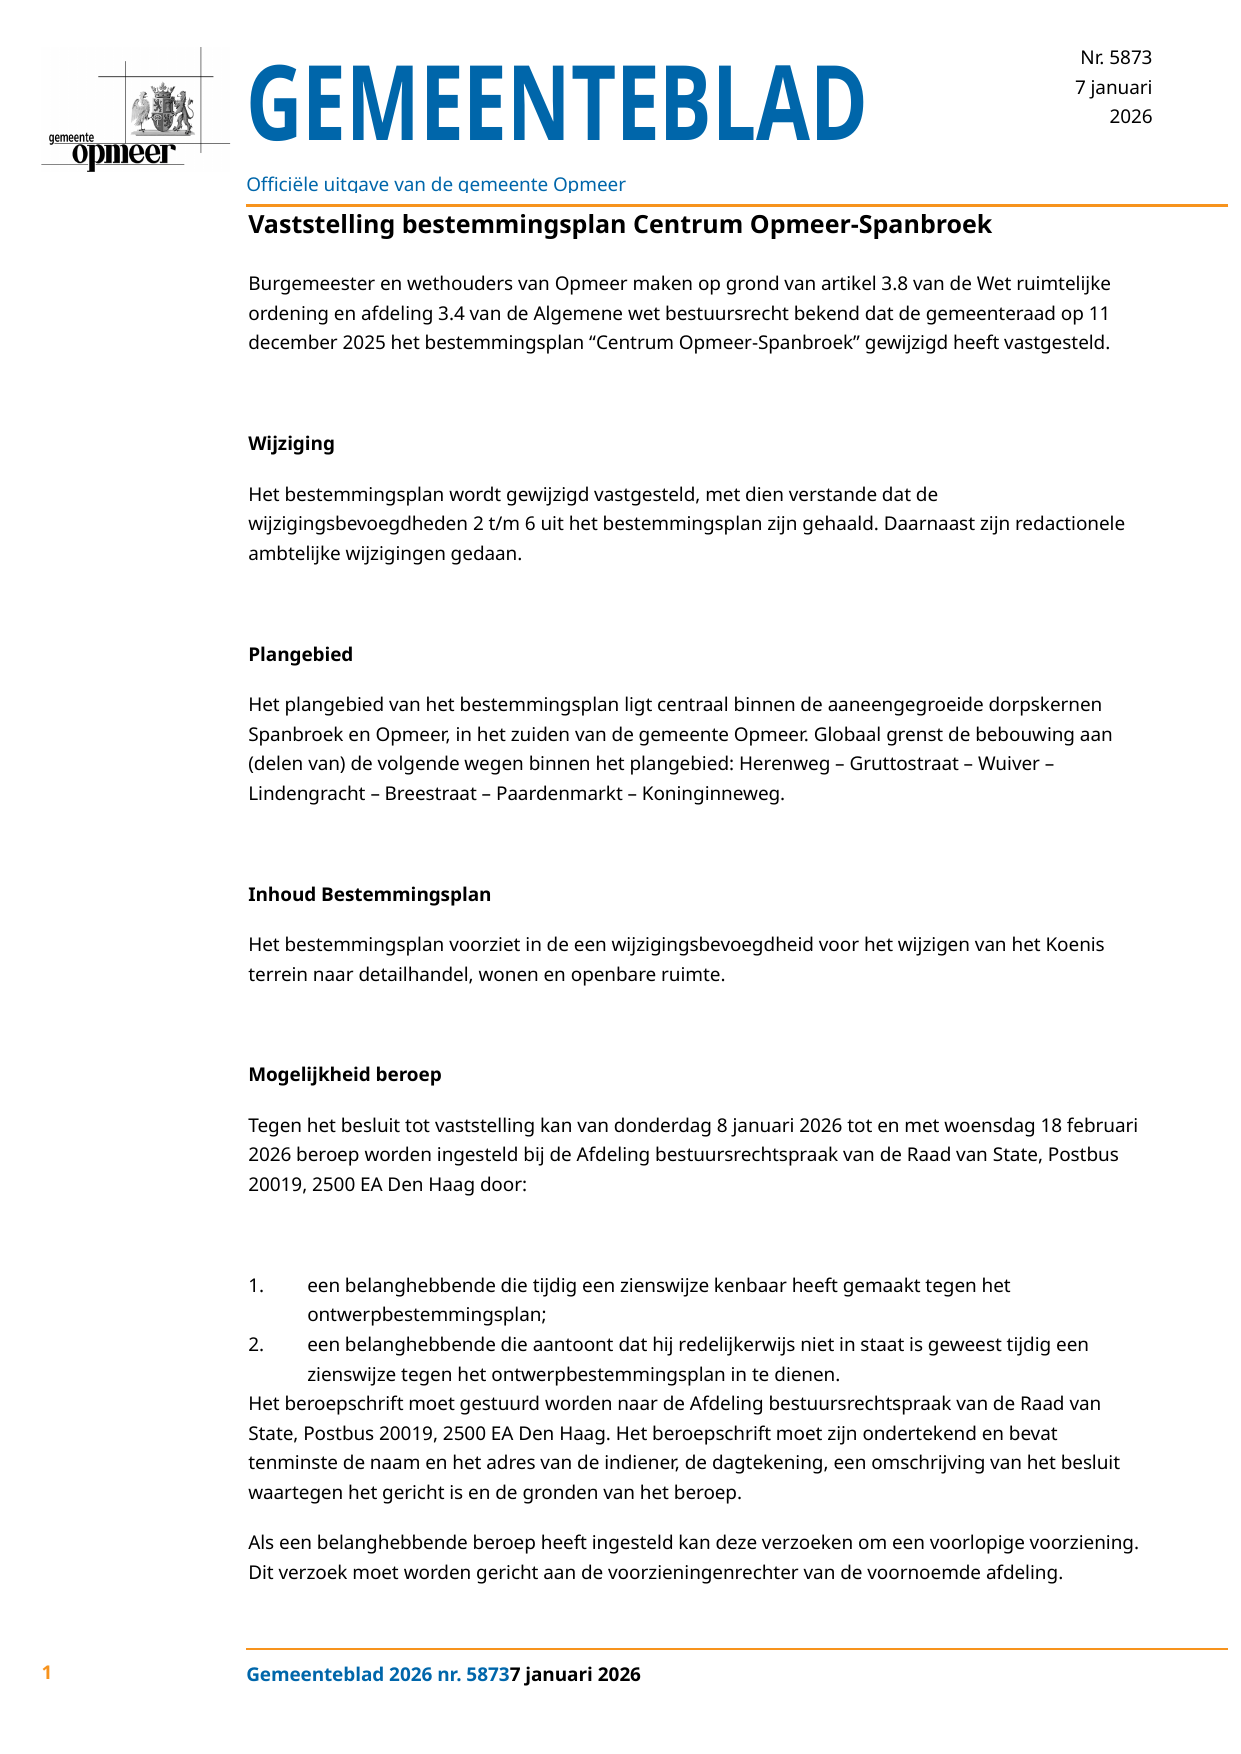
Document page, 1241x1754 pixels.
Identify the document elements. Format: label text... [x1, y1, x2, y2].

text Als een belanghebbende beroep heeft ingesteld kan deze verzoeken om een voorlopige voorziening. Dit verzoek moet worden gericht aan de voorzieningenrechter van de voornoemde afdeling. [248, 1529, 1152, 1585]
text Burgemeester en wethouders van Opmeer maken op grond van artikel 3.8 van de Wet ruimtelijke ordening en afdeling 3.4 van de Algemene wet bestuursrecht bekend dat de gemeenteraad op 11 december 2025 het bestemmingsplan “Centrum Opmeer-Spanbroek” gewijzigd heeft vastgesteld. [248, 270, 1152, 355]
list een belanghebbende die aantoont dat hij redelijkerwijs niet in staat is geweest tijdig een zienswijze tegen het ontwerpbestemmingsplan in te dienen. [248, 1331, 1152, 1386]
text Het bestemmingsplan voorziet in de een wijzigingsbevoegdheid voor het wijzigen van het Koenis terrein naar detailhandel, wonen en openbare ruimte. [248, 931, 1152, 986]
text Wijziging [248, 430, 1152, 456]
text Vaststelling bestemmingsplan Centrum Opmeer-Spanbroek [248, 207, 1152, 241]
text Inhoud Bestemmingsplan [248, 881, 1152, 906]
list een belanghebbende die tijdig een zienswijze kenbaar heeft gemaakt tegen het ontwerpbestemmingsplan; [248, 1272, 1152, 1327]
text Het beroepschrift moet gestuurd worden naar de Afdeling bestuursrechtspraak van de Raad van State, Postbus 20019, 2500 EA Den Haag. Het beroepschrift moet zijn ondertekend en bevat tenminste de naam en het adres van de indiener, de dagtekening, een omschrijving van het besluit waartegen het gericht is en de gronden van het beroep. [248, 1390, 1152, 1505]
text Mogelijkheid beroep [248, 1062, 1152, 1087]
text Het bestemmingsplan wordt gewijzigd vastgesteld, met dien verstande dat de wijzigingsbevoegdheden 2 t/m 6 uit het bestemmingsplan zijn gehaald. Daarnaast zijn redactionele ambtelijke wijzigingen gedaan. [248, 481, 1152, 566]
text Tegen het besluit tot vaststelling kan van donderdag 8 januari 2026 tot en met woensdag 18 februari 2026 beroep worden ingesteld bij de Afdeling bestuursrechtspraak van de Raad van State, Postbus 20019, 2500 EA Den Haag door: [248, 1112, 1152, 1197]
picture [41, 47, 231, 172]
text Het plangebied van het bestemmingsplan ligt centraal binnen de aaneengegroeide dorpskernen Spanbroek en Opmeer, in het zuiden van de gemeente Opmeer. Globaal grenst de bebouwing aan (delen van) de volgende wegen binnen het plangebied: Herenweg – Gruttostraat – Wuiver – Lindengracht – Breestraat – Paardenmarkt – Koninginneweg. [248, 691, 1152, 806]
text Plangebied [248, 641, 1152, 666]
